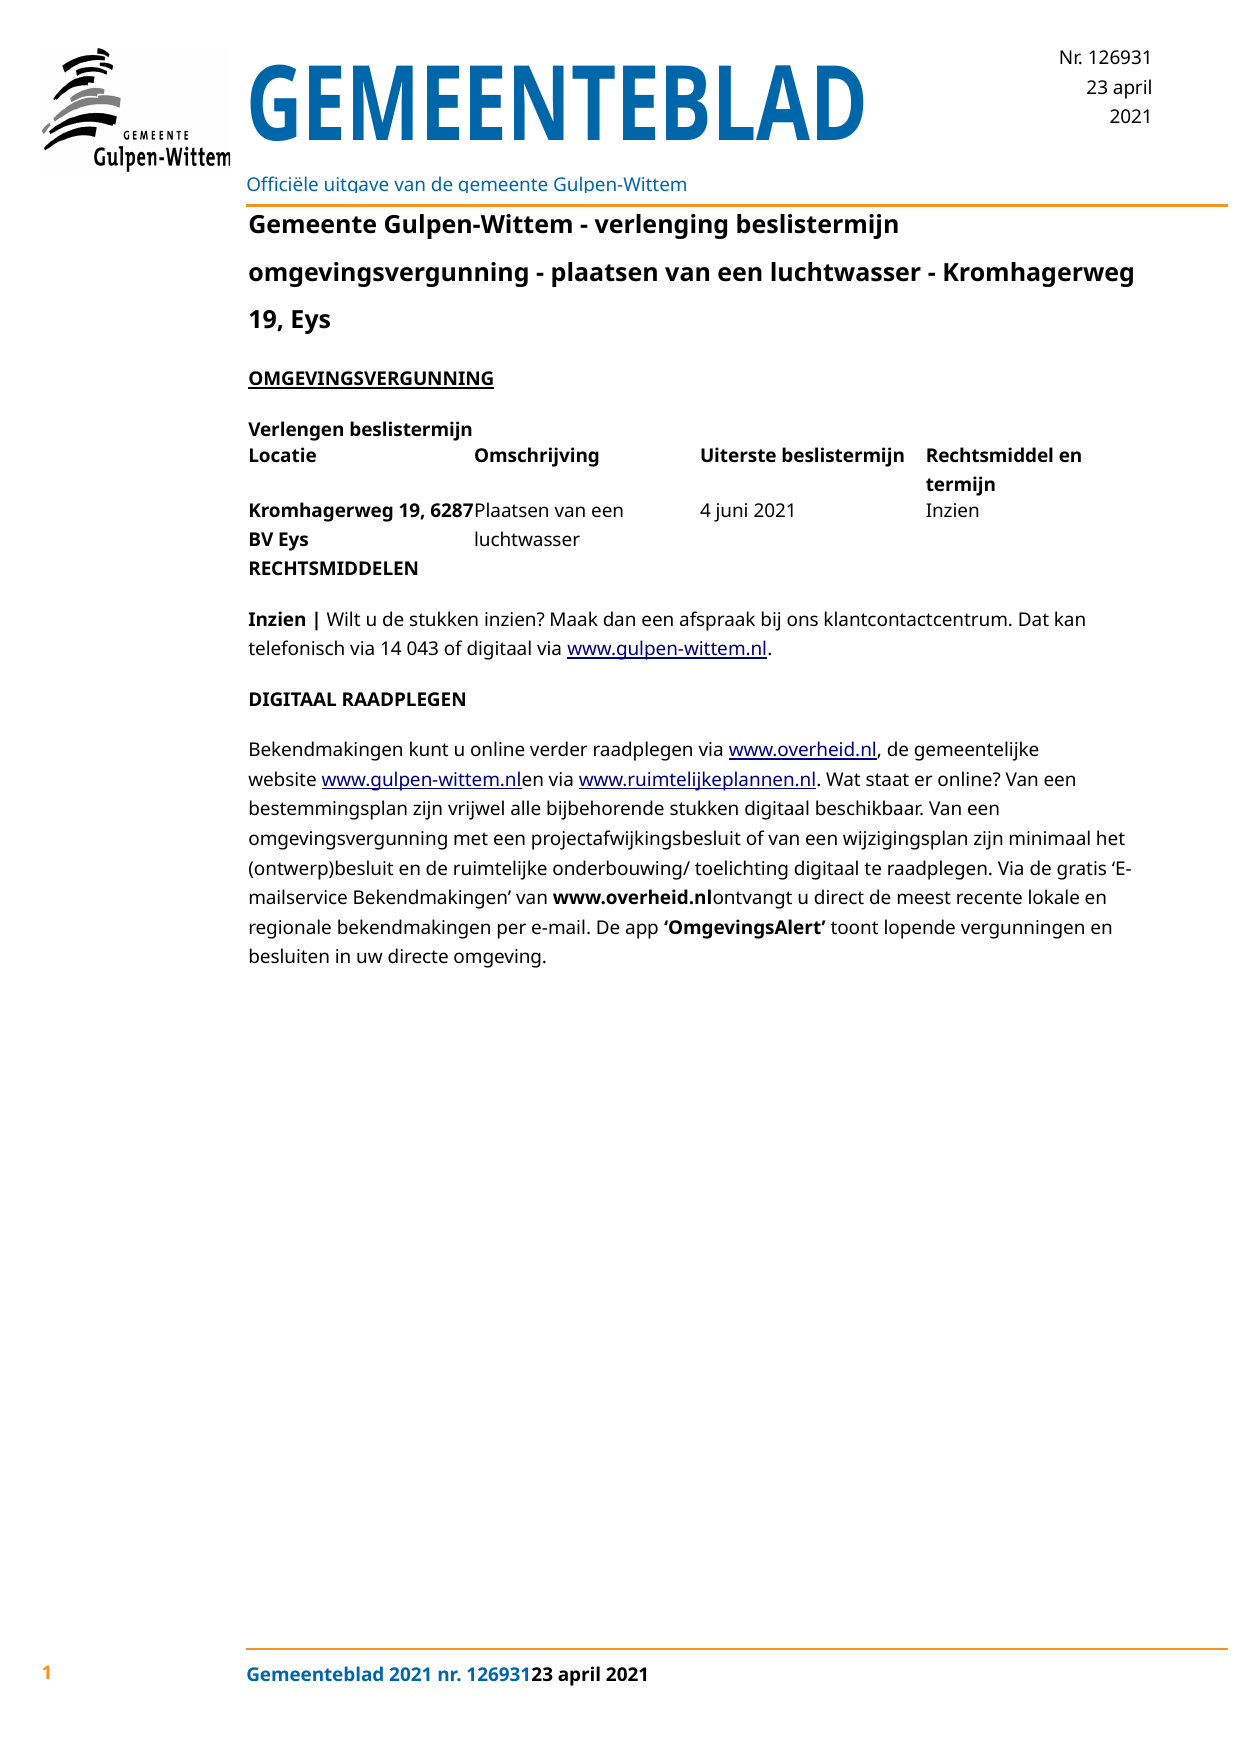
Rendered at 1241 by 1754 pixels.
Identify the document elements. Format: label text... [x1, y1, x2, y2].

table_cell Rechtsmiddel en termijn [926, 442, 1152, 497]
text Bekendmakingen kunt u online verder raadplegen via www.overheid.nl, de gemeentelijke website www.gulpen-wittem.nlen via www.ruimtelijkeplannen.nl. Wat staat er online? Van een bestemmingsplan zijn vrijwel alle bijbehorende stukken digitaal beschikbaar. Van een omgevingsvergunning met een projectafwijkingsbesluit of van een wijzigingsplan zijn minimaal het (ontwerp)besluit en de ruimtelijke onderbouwing/ toelichting digitaal te raadplegen. Via de gratis ‘E-mailservice Bekendmakingen’ van www.overheid.nlontvangt u direct de meest recente lokale en regionale bekendmakingen per e-mail. De app ‘OmgevingsAlert’ toont lopende vergunningen en besluiten in uw directe omgeving. [248, 736, 1152, 969]
table_cell Omschrijving [474, 442, 700, 497]
text RECHTSMIDDELEN [248, 556, 1152, 581]
table_cell Inzien [926, 497, 1152, 552]
table_cell Plaatsen van een luchtwasser [474, 497, 700, 552]
table_cell Uiterste beslistermijn [700, 442, 926, 497]
picture [41, 47, 231, 172]
text OMGEVINGSVERGUNNING [248, 366, 1152, 391]
table_cell 4 juni 2021 [700, 497, 926, 552]
table_cell Kromhagerweg 19, 6287 BV Eys [248, 497, 474, 552]
text DIGITAAL RAADPLEGEN [248, 686, 1152, 712]
text Gemeente Gulpen-Wittem - verlenging beslistermijn omgevingsvergunning - plaatsen van een luchtwasser - Kromhagerweg 19, Eys [248, 207, 1152, 336]
text Inzien | Wilt u de stukken inzien? Maak dan een afspraak bij ons klantcontactcentrum. Dat kan telefonisch via 14 043 of digitaal via www.gulpen-wittem.nl. [248, 606, 1152, 661]
table_header Verlengen beslistermijn [248, 416, 1152, 442]
table_cell Locatie [248, 442, 474, 497]
